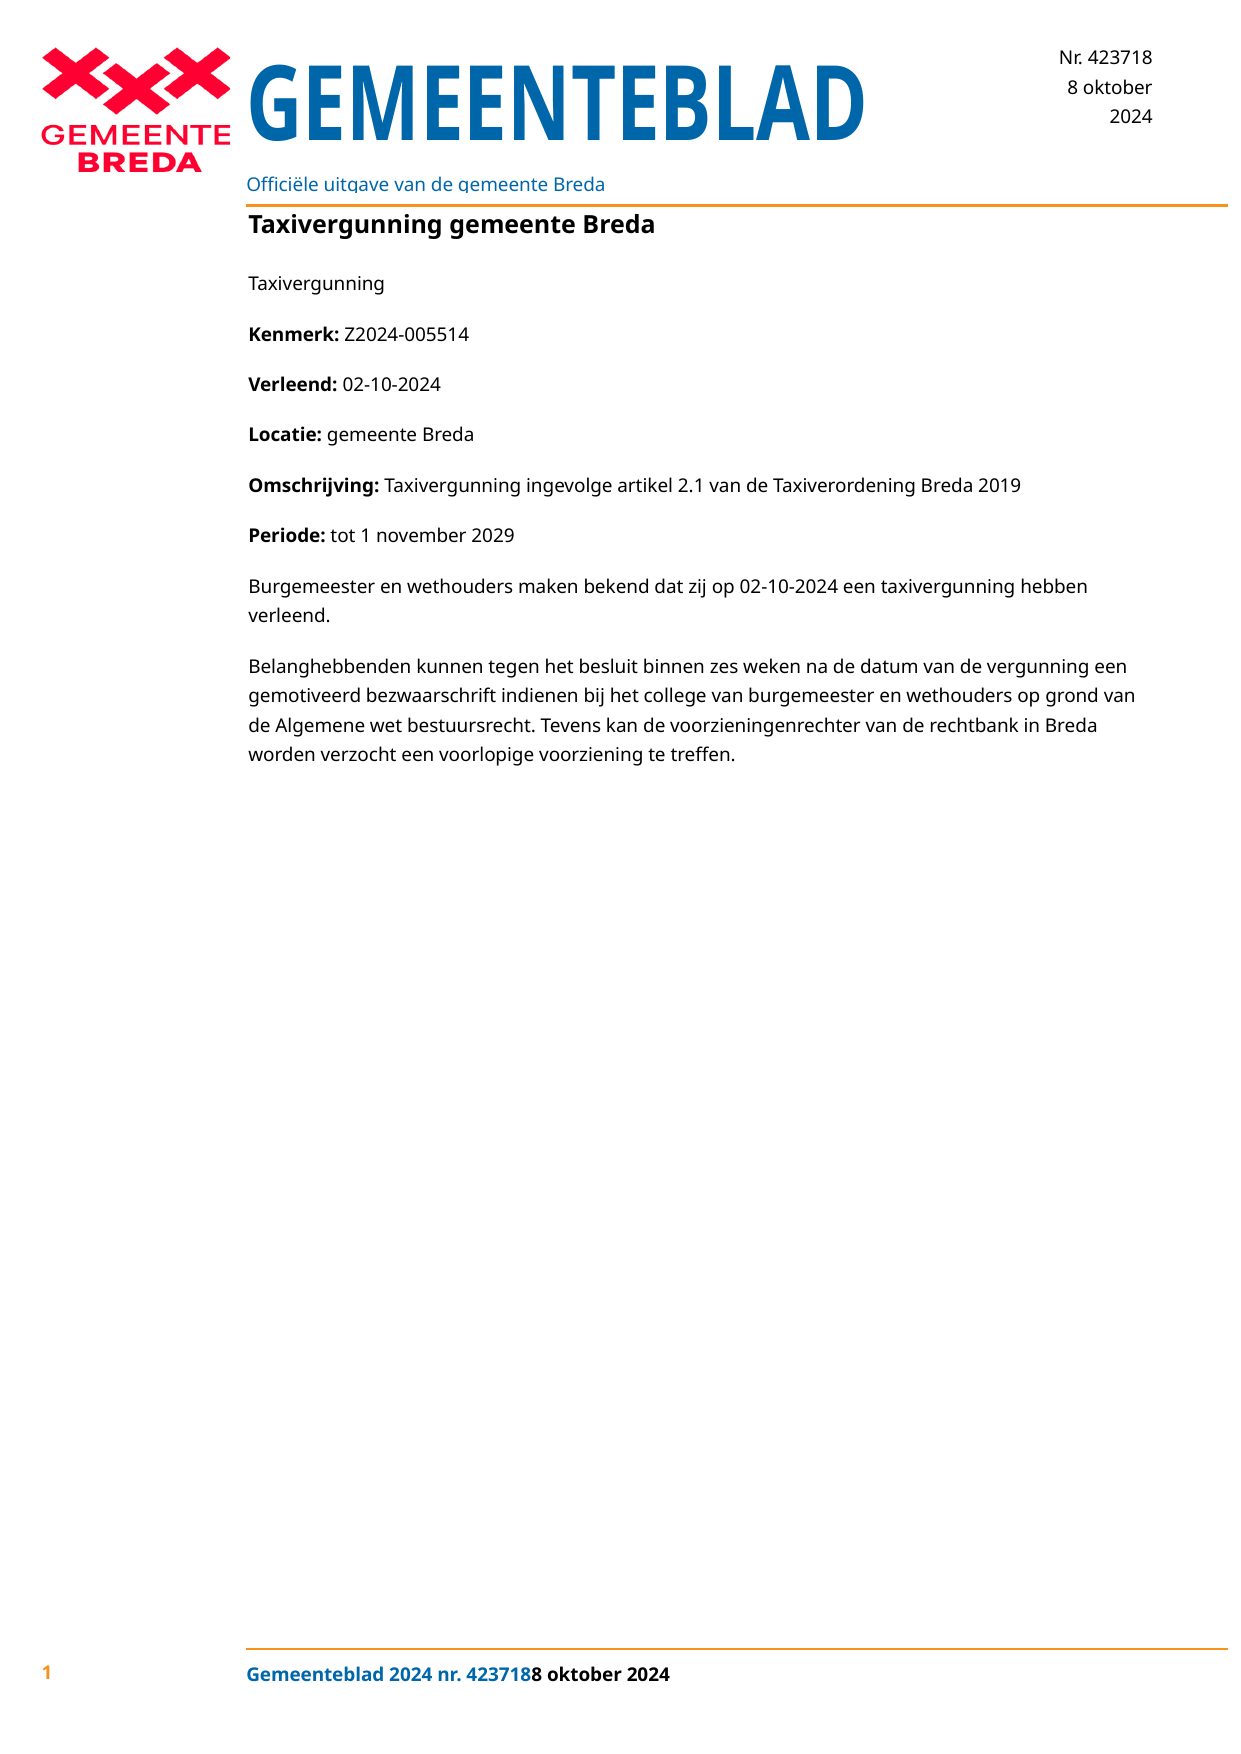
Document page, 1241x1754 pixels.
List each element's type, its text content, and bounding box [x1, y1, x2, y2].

picture [41, 47, 231, 172]
text Taxivergunning gemeente Breda [248, 207, 1152, 241]
text Taxivergunning [248, 270, 1152, 296]
text Omschrijving: Taxivergunning ingevolge artikel 2.1 van de Taxiverordening Breda 2019 [248, 472, 1152, 498]
text Verleend: 02-10-2024 [248, 371, 1152, 397]
text Periode: tot 1 november 2029 [248, 522, 1152, 548]
text Kenmerk: Z2024-005514 [248, 321, 1152, 346]
text Belanghebbenden kunnen tegen het besluit binnen zes weken na de datum van de vergunning een gemotiveerd bezwaarschrift indienen bij het college van burgemeester en wethouders op grond van de Algemene wet bestuursrecht. Tevens kan de voorzieningenrechter van de rechtbank in Breda worden verzocht een voorlopige voorziening te treffen. [248, 653, 1152, 767]
text Locatie: gemeente Breda [248, 422, 1152, 447]
text Burgemeester en wethouders maken bekend dat zij op 02-10-2024 een taxivergunning hebben verleend. [248, 573, 1152, 628]
